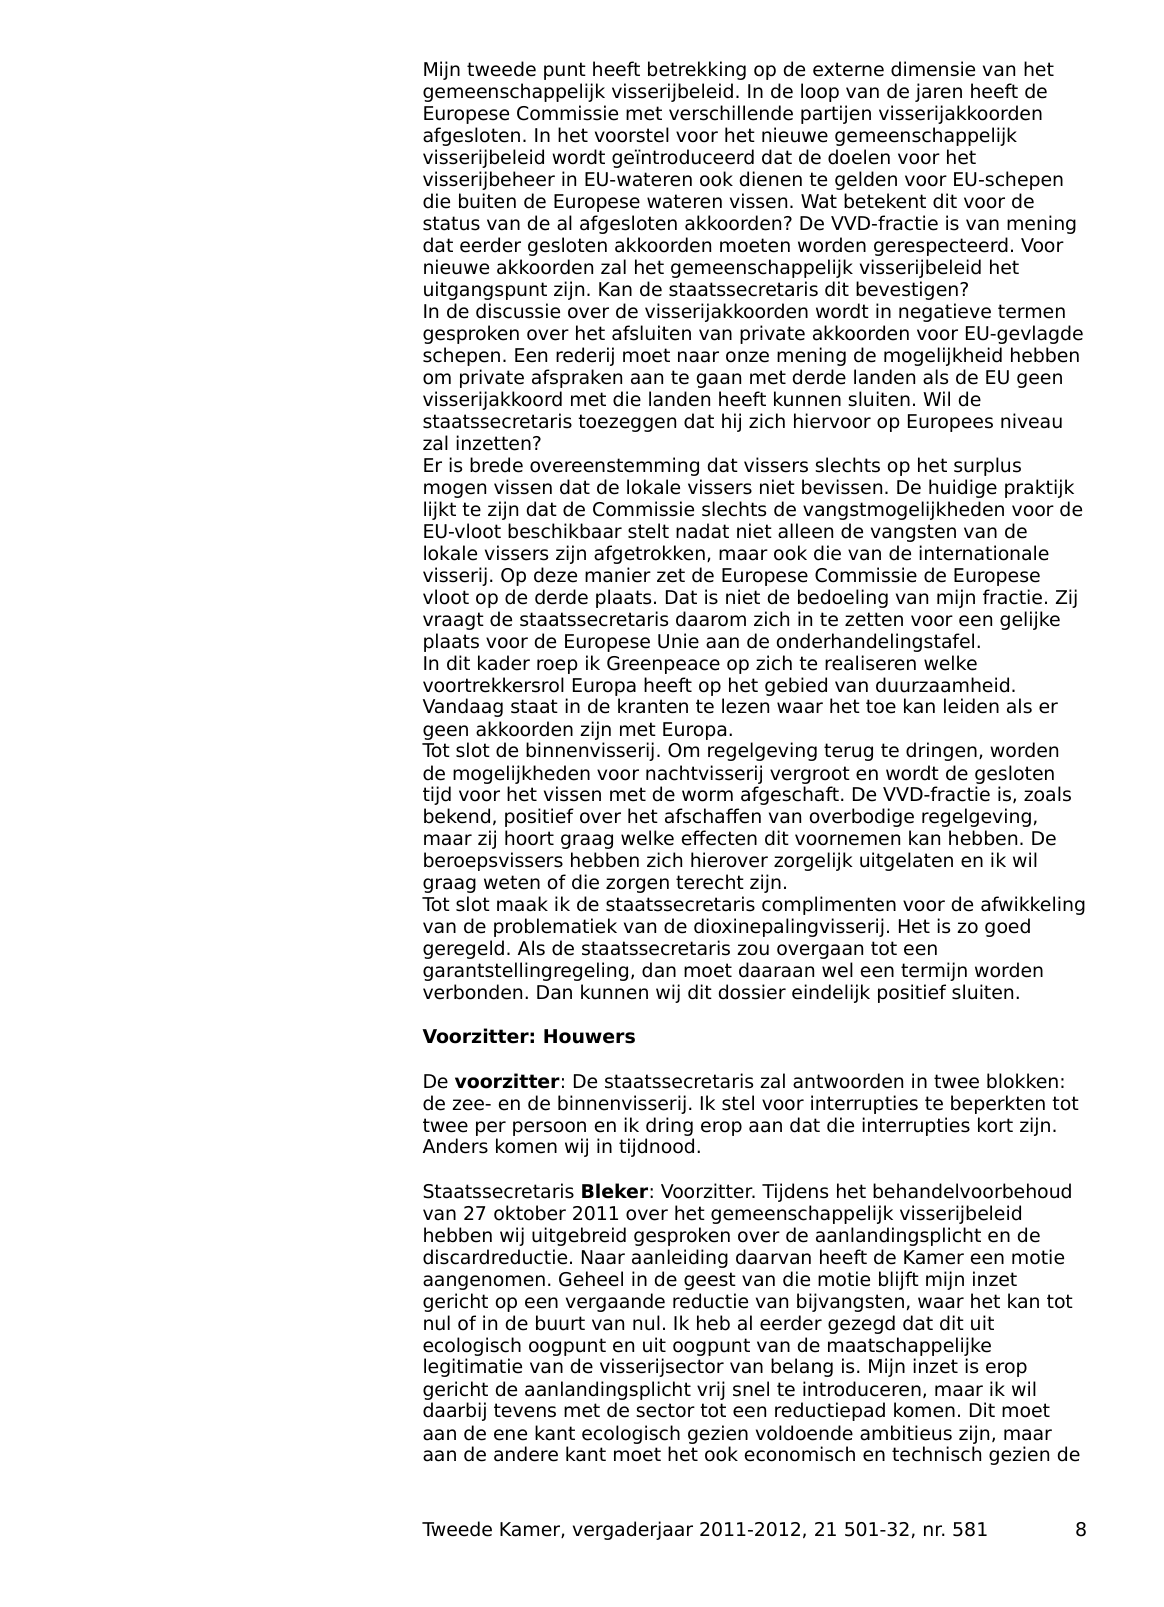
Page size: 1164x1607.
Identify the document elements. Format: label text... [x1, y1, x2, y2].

subtitle Voorzitter: Houwers [422, 1026, 1087, 1048]
text Er is brede overeenstemming dat vissers slechts op het surplus mogen vissen dat de lokale vissers niet bevissen. De huidige praktijk lijkt te zijn dat de Commissie slechts de vangstmogelijkheden voor de EU-vloot beschikbaar stelt nadat niet alleen de vangsten van de lokale vissers zijn afgetrokken, maar ook die van de internationale visserij. Op deze manier zet de Europese Commissie de Europese vloot op de derde plaats. Dat is niet de bedoeling van mijn fractie. Zij vraagt de staatssecretaris daarom zich in te zetten voor een gelijke plaats voor de Europese Unie aan de onderhandelingstafel. [422, 455, 1087, 652]
text Tot slot de binnenvisserij. Om regelgeving terug te dringen, worden de mogelijkheden voor nachtvisserij vergroot en wordt de gesloten tijd voor het vissen met de worm afgeschaft. De VVD-fractie is, zoals bekend, positief over het afschaffen van overbodige regelgeving, maar zij hoort graag welke effecten dit voornemen kan hebben. De beroepsvissers hebben zich hierover zorgelijk uitgelaten en ik wil graag weten of die zorgen terecht zijn. [422, 740, 1087, 894]
text Mijn tweede punt heeft betrekking op de externe dimensie van het gemeenschappelijk visserijbeleid. In de loop van de jaren heeft de Europese Commissie met verschillende partijen visserijakkoorden afgesloten. In het voorstel voor het nieuwe gemeenschappelijk visserijbeleid wordt geïntroduceerd dat de doelen voor het visserijbeheer in EU-wateren ook dienen te gelden voor EU-schepen die buiten de Europese wateren vissen. Wat betekent dit voor de status van de al afgesloten akkoorden? De VVD-fractie is van mening dat eerder gesloten akkoorden moeten worden gerespecteerd. Voor nieuwe akkoorden zal het gemeenschappelijk visserijbeleid het uitgangspunt zijn. Kan de staatssecretaris dit bevestigen? [422, 59, 1087, 301]
text De voorzitter: De staatssecretaris zal antwoorden in twee blokken: de zee- en de binnenvisserij. Ik stel voor interrupties te beperkten tot twee per persoon en ik dring erop aan dat die interrupties kort zijn. Anders komen wij in tijdnood. [422, 1071, 1087, 1158]
text Staatssecretaris Bleker: Voorzitter. Tijdens het behandelvoorbehoud van 27 oktober 2011 over het gemeenschappelijk visserijbeleid hebben wij uitgebreid gesproken over de aanlandingsplicht en de discardreductie. Naar aanleiding daarvan heeft de Kamer een motie aangenomen. Geheel in de geest van die motie blijft mijn inzet gericht op een vergaande reductie van bijvangsten, waar het kan tot nul of in de buurt van nul. Ik heb al eerder gezegd dat dit uit ecologisch oogpunt en uit oogpunt van de maatschappelijke legitimatie van de visserijsector van belang is. Mijn inzet is erop gericht de aanlandingsplicht vrij snel te introduceren, maar ik wil daarbij tevens met de sector tot een reductiepad komen. Dit moet aan de ene kant ecologisch gezien voldoende ambitieus zijn, maar aan de andere kant moet het ook economisch en technisch gezien de [422, 1181, 1087, 1466]
text Tot slot maak ik de staatssecretaris complimenten voor de afwikkeling van de problematiek van de dioxinepalingvisserij. Het is zo goed geregeld. Als de staatssecretaris zou overgaan tot een garantstellingregeling, dan moet daaraan wel een termijn worden verbonden. Dan kunnen wij dit dossier eindelijk positief sluiten. [422, 894, 1087, 1004]
text In dit kader roep ik Greenpeace op zich te realiseren welke voortrekkersrol Europa heeft op het gebied van duurzaamheid. Vandaag staat in de kranten te lezen waar het toe kan leiden als er geen akkoorden zijn met Europa. [422, 652, 1087, 740]
text In de discussie over de visserijakkoorden wordt in negatieve termen gesproken over het afsluiten van private akkoorden voor EU-gevlagde schepen. Een rederij moet naar onze mening de mogelijkheid hebben om private afspraken aan te gaan met derde landen als de EU geen visserijakkoord met die landen heeft kunnen sluiten. Wil de staatssecretaris toezeggen dat hij zich hiervoor op Europees niveau zal inzetten? [422, 301, 1087, 455]
